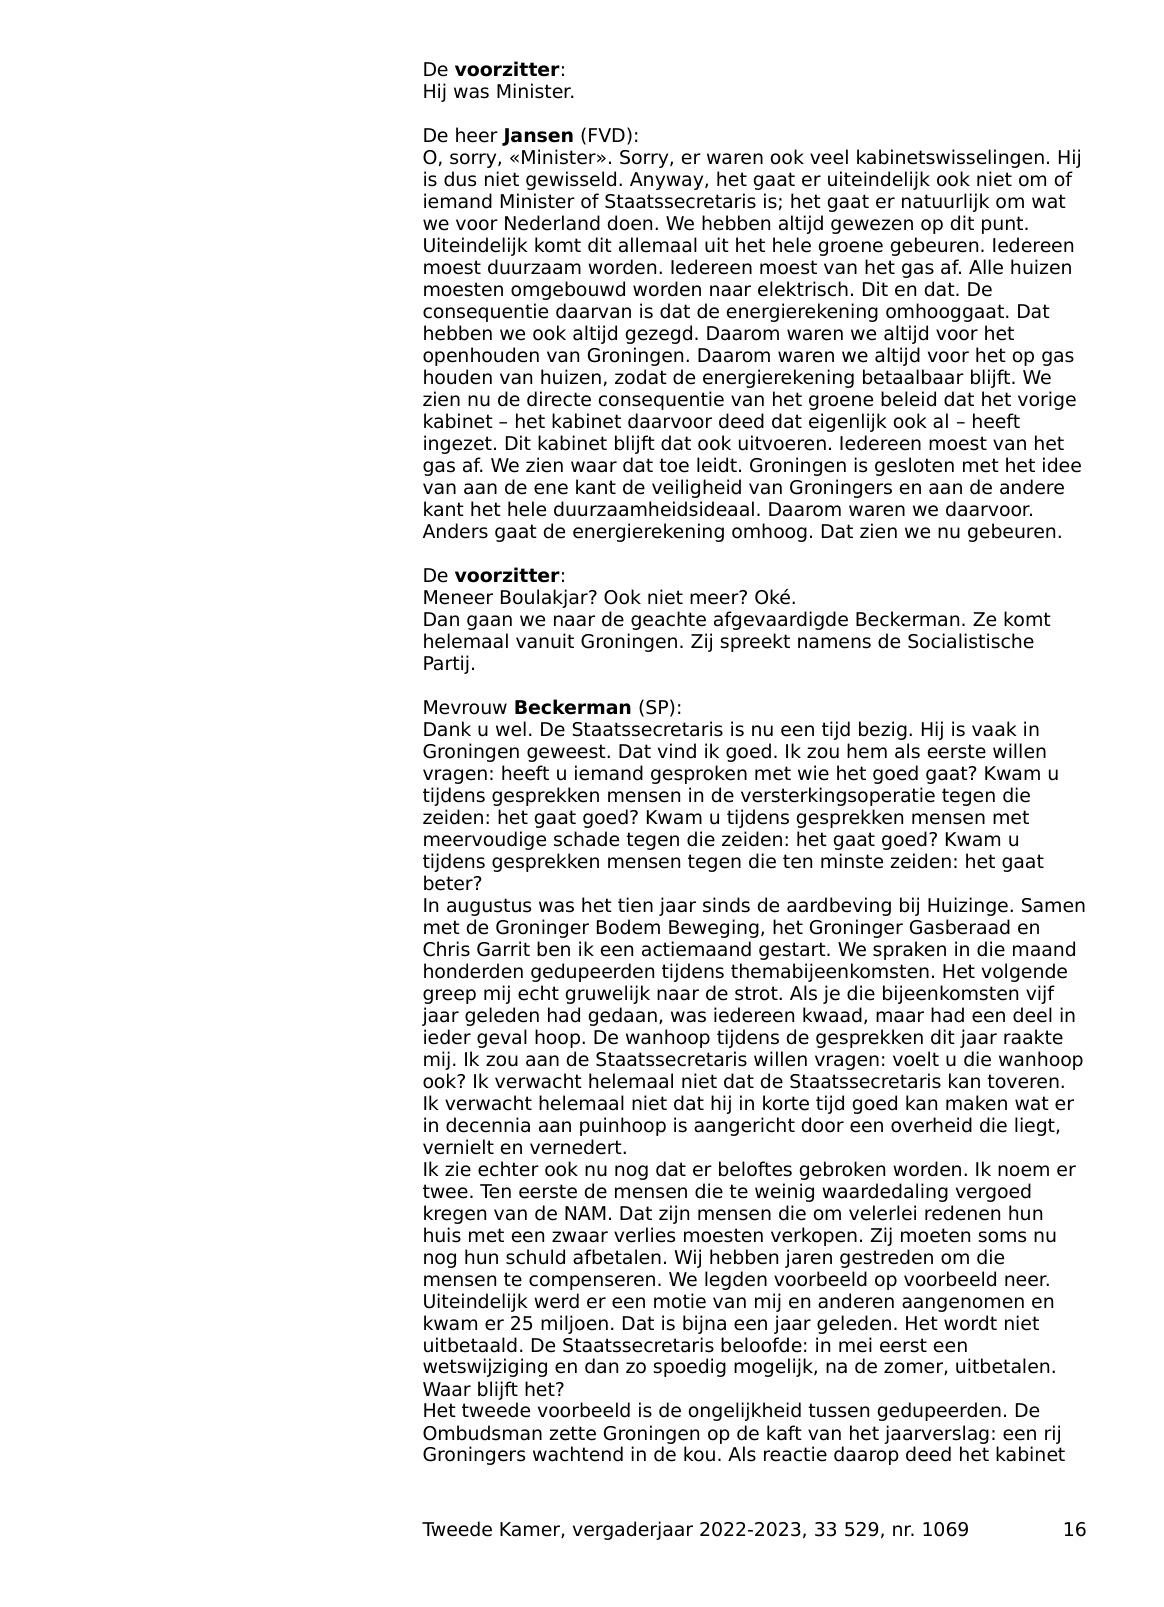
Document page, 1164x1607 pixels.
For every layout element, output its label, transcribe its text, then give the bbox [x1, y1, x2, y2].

text Meneer Boulakjar? Ook niet meer? Oké. [422, 587, 1087, 609]
text Mevrouw Beckerman (SP): [422, 697, 1087, 719]
text De heer Jansen (FVD): [422, 125, 1087, 147]
text Het tweede voorbeeld is de ongelijkheid tussen gedupeerden. De Ombudsman zette Groningen op de kaft van het jaarverslag: een rij Groningers wachtend in de kou. Als reactie daarop deed het kabinet [422, 1400, 1087, 1466]
text O, sorry, «Minister». Sorry, er waren ook veel kabinetswisselingen. Hij is dus niet gewisseld. Anyway, het gaat er uiteindelijk ook niet om of iemand Minister of Staatssecretaris is; het gaat er natuurlijk om wat we voor Nederland doen. We hebben altijd gewezen op dit punt. Uiteindelijk komt dit allemaal uit het hele groene gebeuren. Iedereen moest duurzaam worden. Iedereen moest van het gas af. Alle huizen moesten omgebouwd worden naar elektrisch. Dit en dat. De consequentie daarvan is dat de energierekening omhooggaat. Dat hebben we ook altijd gezegd. Daarom waren we altijd voor het openhouden van Groningen. Daarom waren we altijd voor het op gas houden van huizen, zodat de energierekening betaalbaar blijft. We zien nu de directe consequentie van het groene beleid dat het vorige kabinet – het kabinet daarvoor deed dat eigenlijk ook al – heeft ingezet. Dit kabinet blijft dat ook uitvoeren. Iedereen moest van het gas af. We zien waar dat toe leidt. Groningen is gesloten met het idee van aan de ene kant de veiligheid van Groningers en aan de andere kant het hele duurzaamheidsideaal. Daarom waren we daarvoor. Anders gaat de energierekening omhoog. Dat zien we nu gebeuren. [422, 147, 1087, 543]
text Dank u wel. De Staatssecretaris is nu een tijd bezig. Hij is vaak in Groningen geweest. Dat vind ik goed. Ik zou hem als eerste willen vragen: heeft u iemand gesproken met wie het goed gaat? Kwam u tijdens gesprekken mensen in de versterkingsoperatie tegen die zeiden: het gaat goed? Kwam u tijdens gesprekken mensen met meervoudige schade tegen die zeiden: het gaat goed? Kwam u tijdens gesprekken mensen tegen die ten minste zeiden: het gaat beter? [422, 719, 1087, 895]
text In augustus was het tien jaar sinds de aardbeving bij Huizinge. Samen met de Groninger Bodem Beweging, het Groninger Gasberaad en Chris Garrit ben ik een actiemaand gestart. We spraken in die maand honderden gedupeerden tijdens themabijeenkomsten. Het volgende greep mij echt gruwelijk naar de strot. Als je die bijeenkomsten vijf jaar geleden had gedaan, was iedereen kwaad, maar had een deel in ieder geval hoop. De wanhoop tijdens de gesprekken dit jaar raakte mij. Ik zou aan de Staatssecretaris willen vragen: voelt u die wanhoop ook? Ik verwacht helemaal niet dat de Staatssecretaris kan toveren. Ik verwacht helemaal niet dat hij in korte tijd goed kan maken wat er in decennia aan puinhoop is aangericht door een overheid die liegt, vernielt en vernedert. [422, 895, 1087, 1159]
text Dan gaan we naar de geachte afgevaardigde Beckerman. Ze komt helemaal vanuit Groningen. Zij spreekt namens de Socialistische Partij. [422, 609, 1087, 675]
text Ik zie echter ook nu nog dat er beloftes gebroken worden. Ik noem er twee. Ten eerste de mensen die te weinig waardedaling vergoed kregen van de NAM. Dat zijn mensen die om velerlei redenen hun huis met een zwaar verlies moesten verkopen. Zij moeten soms nu nog hun schuld afbetalen. Wij hebben jaren gestreden om die mensen te compenseren. We legden voorbeeld op voorbeeld neer. Uiteindelijk werd er een motie van mij en anderen aangenomen en kwam er 25 miljoen. Dat is bijna een jaar geleden. Het wordt niet uitbetaald. De Staatssecretaris beloofde: in mei eerst een wetswijziging en dan zo spoedig mogelijk, na de zomer, uitbetalen. Waar blijft het? [422, 1159, 1087, 1400]
text De voorzitter: [422, 565, 1087, 587]
text Hij was Minister. [422, 81, 1087, 103]
text De voorzitter: [422, 59, 1087, 81]
